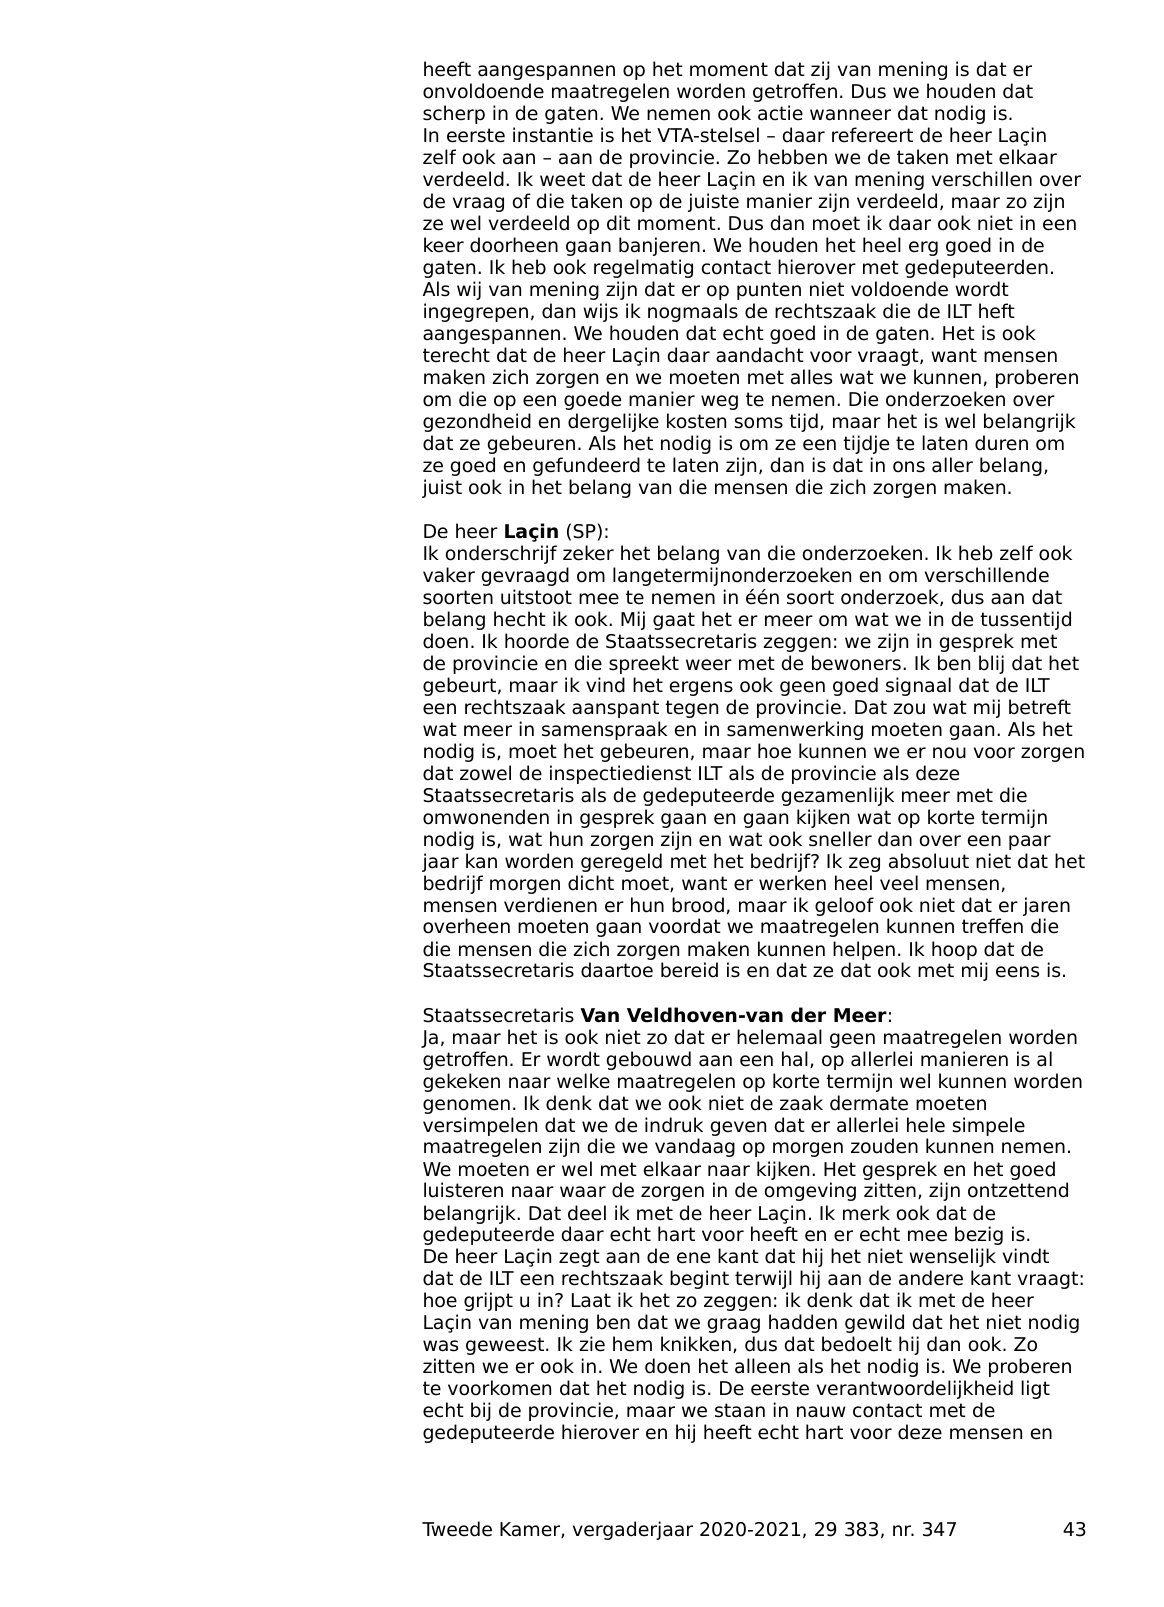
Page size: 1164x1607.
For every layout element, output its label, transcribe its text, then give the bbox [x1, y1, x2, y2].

text Staatssecretaris Van Veldhoven-van der Meer: [422, 1004, 1087, 1027]
text De heer Laçin (SP): [422, 521, 1087, 543]
text Ja, maar het is ook niet zo dat er helemaal geen maatregelen worden getroffen. Er wordt gebouwd aan een hal, op allerlei manieren is al gekeken naar welke maatregelen op korte termijn wel kunnen worden genomen. Ik denk dat we ook niet de zaak dermate moeten versimpelen dat we de indruk geven dat er allerlei hele simpele maatregelen zijn die we vandaag op morgen zouden kunnen nemen. We moeten er wel met elkaar naar kijken. Het gesprek en het goed luisteren naar waar de zorgen in de omgeving zitten, zijn ontzettend belangrijk. Dat deel ik met de heer Laçin. Ik merk ook dat de gedeputeerde daar echt hart voor heeft en er echt mee bezig is. [422, 1027, 1087, 1246]
text In eerste instantie is het VTA-stelsel – daar refereert de heer Laçin zelf ook aan – aan de provincie. Zo hebben we de taken met elkaar verdeeld. Ik weet dat de heer Laçin en ik van mening verschillen over de vraag of die taken op de juiste manier zijn verdeeld, maar zo zijn ze wel verdeeld op dit moment. Dus dan moet ik daar ook niet in een keer doorheen gaan banjeren. We houden het heel erg goed in de gaten. Ik heb ook regelmatig contact hierover met gedeputeerden. Als wij van mening zijn dat er op punten niet voldoende wordt ingegrepen, dan wijs ik nogmaals de rechtszaak die de ILT heft aangespannen. We houden dat echt goed in de gaten. Het is ook terecht dat de heer Laçin daar aandacht voor vraagt, want mensen maken zich zorgen en we moeten met alles wat we kunnen, proberen om die op een goede manier weg te nemen. Die onderzoeken over gezondheid en dergelijke kosten soms tijd, maar het is wel belangrijk dat ze gebeuren. Als het nodig is om ze een tijdje te laten duren om ze goed en gefundeerd te laten zijn, dan is dat in ons aller belang, juist ook in het belang van die mensen die zich zorgen maken. [422, 125, 1087, 499]
text De heer Laçin zegt aan de ene kant dat hij het niet wenselijk vindt dat de ILT een rechtszaak begint terwijl hij aan de andere kant vraagt: hoe grijpt u in? Laat ik het zo zeggen: ik denk dat ik met de heer Laçin van mening ben dat we graag hadden gewild dat het niet nodig was geweest. Ik zie hem knikken, dus dat bedoelt hij dan ook. Zo zitten we er ook in. We doen het alleen als het nodig is. We proberen te voorkomen dat het nodig is. De eerste verantwoordelijkheid ligt echt bij de provincie, maar we staan in nauw contact met de gedeputeerde hierover en hij heeft echt hart voor deze mensen en [422, 1246, 1087, 1444]
text heeft aangespannen op het moment dat zij van mening is dat er onvoldoende maatregelen worden getroffen. Dus we houden dat scherp in de gaten. We nemen ook actie wanneer dat nodig is. [422, 59, 1087, 125]
text Ik onderschrijf zeker het belang van die onderzoeken. Ik heb zelf ook vaker gevraagd om langetermijnonderzoeken en om verschillende soorten uitstoot mee te nemen in één soort onderzoek, dus aan dat belang hecht ik ook. Mij gaat het er meer om wat we in de tussentijd doen. Ik hoorde de Staatssecretaris zeggen: we zijn in gesprek met de provincie en die spreekt weer met de bewoners. Ik ben blij dat het gebeurt, maar ik vind het ergens ook geen goed signaal dat de ILT een rechtszaak aanspant tegen de provincie. Dat zou wat mij betreft wat meer in samenspraak en in samenwerking moeten gaan. Als het nodig is, moet het gebeuren, maar hoe kunnen we er nou voor zorgen dat zowel de inspectiedienst ILT als de provincie als deze Staatssecretaris als de gedeputeerde gezamenlijk meer met die omwonenden in gesprek gaan en gaan kijken wat op korte termijn nodig is, wat hun zorgen zijn en wat ook sneller dan over een paar jaar kan worden geregeld met het bedrijf? Ik zeg absoluut niet dat het bedrijf morgen dicht moet, want er werken heel veel mensen, mensen verdienen er hun brood, maar ik geloof ook niet dat er jaren overheen moeten gaan voordat we maatregelen kunnen treffen die die mensen die zich zorgen maken kunnen helpen. Ik hoop dat de Staatssecretaris daartoe bereid is en dat ze dat ook met mij eens is. [422, 543, 1087, 982]
